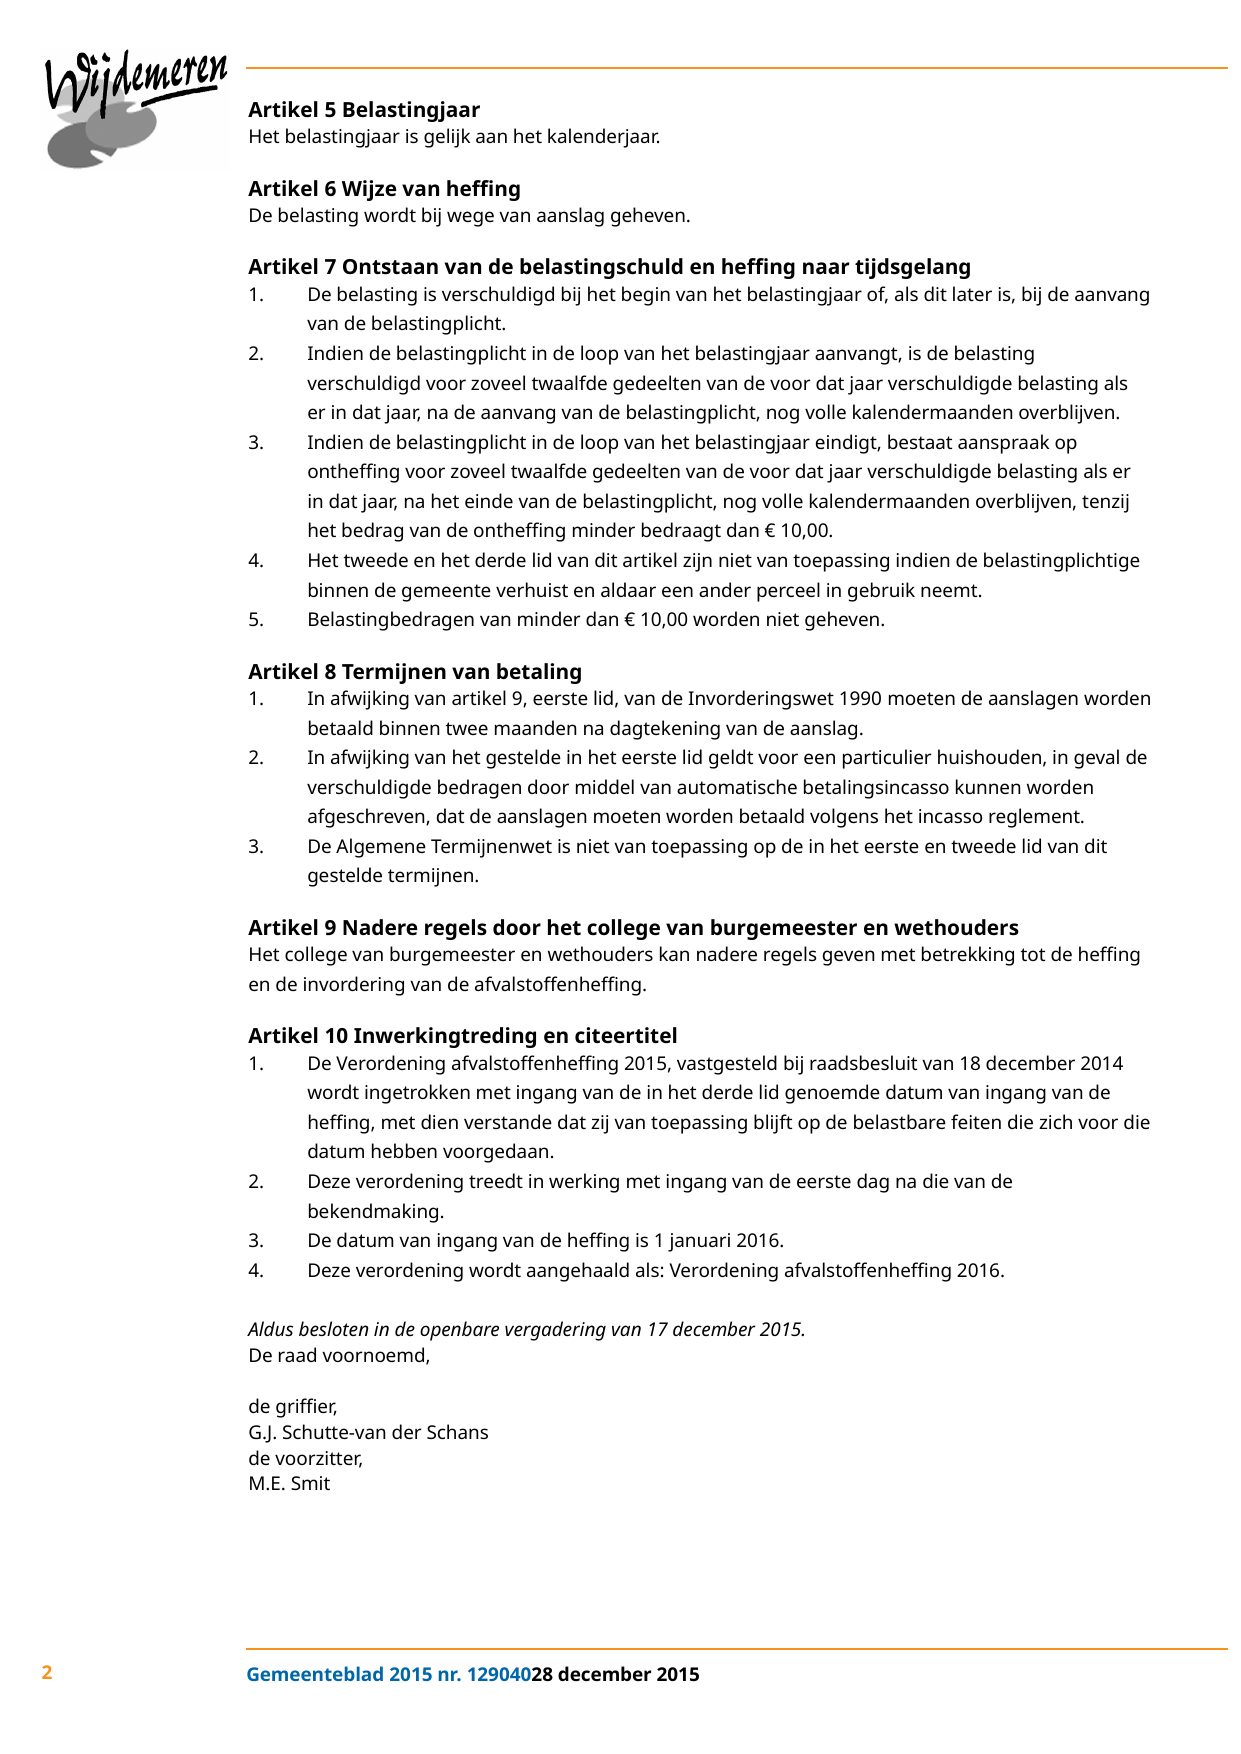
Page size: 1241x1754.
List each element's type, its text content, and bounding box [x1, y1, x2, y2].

list De Verordening afvalstoffenheffing 2015, vastgesteld bij raadsbesluit van 18 december 2014 wordt ingetrokken met ingang van de in het derde lid genoemde datum van ingang van de heffing, met dien verstande dat zij van toepassing blijft op de belastbare feiten die zich voor die datum hebben voorgedaan. [248, 1050, 1152, 1164]
text Het college van burgemeester en wethouders kan nadere regels geven met betrekking tot de heffing en de invordering van de afvalstoffenheffing. [248, 942, 1152, 997]
list De Algemene Termijnenwet is niet van toepassing op de in het eerste en tweede lid van dit gestelde termijnen. [248, 833, 1152, 888]
list Het tweede en het derde lid van dit artikel zijn niet van toepassing indien de belastingplichtige binnen de gemeente verhuist en aldaar een ander perceel in gebruik neemt. [248, 547, 1152, 602]
list Deze verordening wordt aangehaald als: Verordening afvalstoffenheffing 2016. [248, 1257, 1152, 1283]
text De raad voornoemd, [248, 1342, 1152, 1368]
text Artikel 8 Termijnen van betaling [248, 657, 1152, 685]
text Artikel 7 Ontstaan van de belastingschuld en heffing naar tijdsgelang [248, 252, 1152, 281]
text M.E. Smit [248, 1471, 1152, 1496]
text De belasting wordt bij wege van aanslag geheven. [248, 202, 1152, 228]
list De belasting is verschuldigd bij het begin van het belastingjaar of, als dit later is, bij de aanvang van de belastingplicht. [248, 281, 1152, 336]
text Artikel 6 Wijze van heffing [248, 174, 1152, 202]
text Artikel 5 Belastingjaar [248, 95, 1152, 123]
list De datum van ingang van de heffing is 1 januari 2016. [248, 1227, 1152, 1253]
text de voorzitter, [248, 1445, 1152, 1471]
list Indien de belastingplicht in de loop van het belastingjaar eindigt, bestaat aanspraak op ontheffing voor zoveel twaalfde gedeelten van de voor dat jaar verschuldigde belasting als er in dat jaar, na het einde van de belastingplicht, nog volle kalendermaanden overblijven, tenzij het bedrag van de ontheffing minder bedraagt dan € 10,00. [248, 429, 1152, 543]
list Indien de belastingplicht in de loop van het belastingjaar aanvangt, is de belasting verschuldigd voor zoveel twaalfde gedeelten van de voor dat jaar verschuldigde belasting als er in dat jaar, na de aanvang van de belastingplicht, nog volle kalendermaanden overblijven. [248, 340, 1152, 425]
list Belastingbedragen van minder dan € 10,00 worden niet geheven. [248, 606, 1152, 632]
text G.J. Schutte-van der Schans [248, 1419, 1152, 1445]
picture [41, 47, 231, 172]
list Deze verordening treedt in werking met ingang van de eerste dag na die van de bekendmaking. [248, 1168, 1152, 1224]
list In afwijking van artikel 9, eerste lid, van de Invorderingswet 1990 moeten de aanslagen worden betaald binnen twee maanden na dagtekening van de aanslag. [248, 685, 1152, 741]
text Aldus besloten in de openbare vergadering van 17 december 2015. [248, 1316, 1152, 1342]
text Het belastingjaar is gelijk aan het kalenderjaar. [248, 123, 1152, 149]
text de griffier, [248, 1393, 1152, 1419]
text Artikel 10 Inwerkingtreding en citeertitel [248, 1022, 1152, 1050]
text Artikel 9 Nadere regels door het college van burgemeester en wethouders [248, 913, 1152, 942]
list In afwijking van het gestelde in het eerste lid geldt voor een particulier huishouden, in geval de verschuldigde bedragen door middel van automatische betalingsincasso kunnen worden afgeschreven, dat de aanslagen moeten worden betaald volgens het incasso reglement. [248, 744, 1152, 829]
